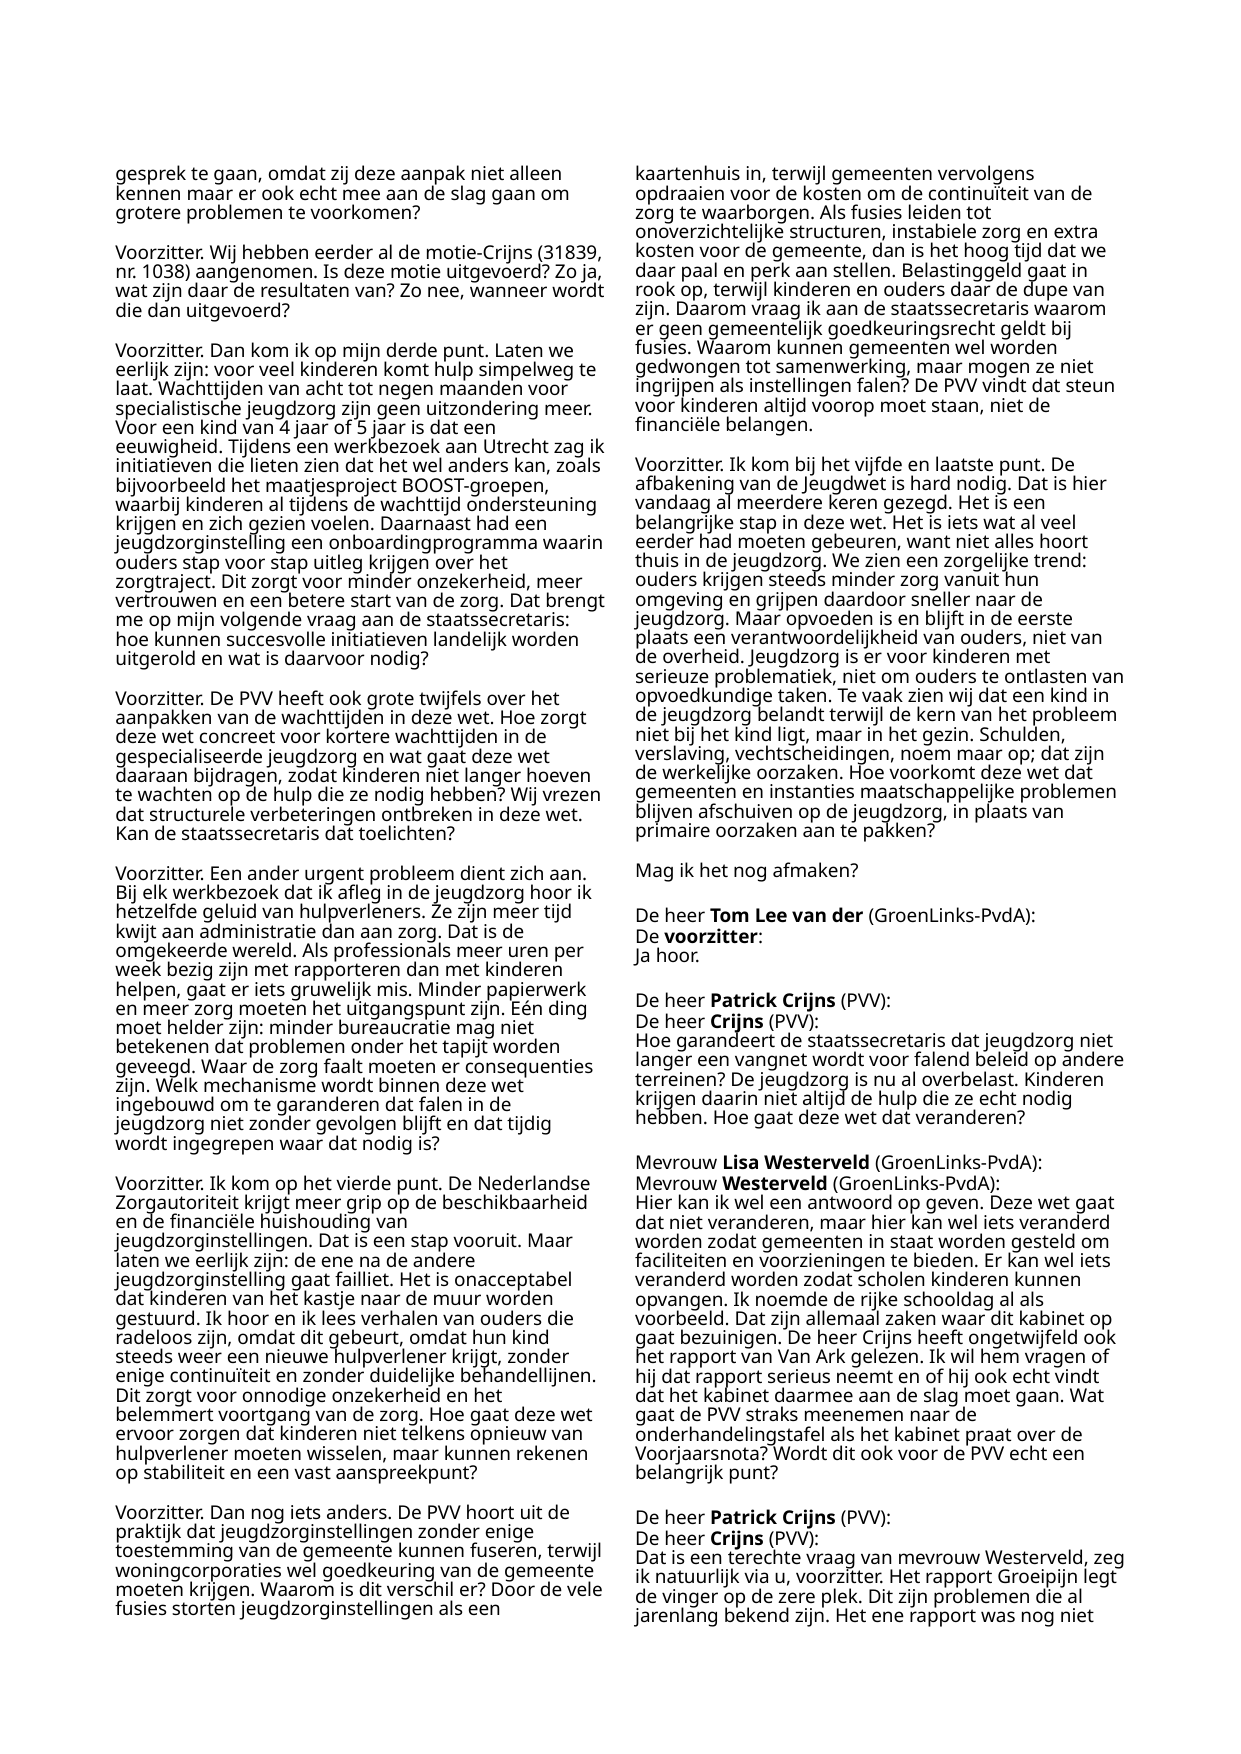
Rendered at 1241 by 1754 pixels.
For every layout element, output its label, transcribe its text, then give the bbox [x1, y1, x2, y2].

text Dat is een terechte vraag van mevrouw Westerveld, zeg ik natuurlijk via u, voorzitter. Het rapport Groeipijn legt de vinger op de zere plek. Dit zijn problemen die al jarenlang bekend zijn. Het ene rapport was nog niet [635, 1549, 1125, 1626]
text De heer Crijns (PVV): [635, 1013, 1125, 1032]
text Hier kan ik wel een antwoord op geven. Deze wet gaat dat niet veranderen, maar hier kan wel iets veranderd worden zodat gemeenten in staat worden gesteld om faciliteiten en voorzieningen te bieden. Er kan wel iets veranderd worden zodat scholen kinderen kunnen opvangen. Ik noemde de rijke schooldag al als voorbeeld. Dat zijn allemaal zaken waar dit kabinet op gaat bezuinigen. De heer Crijns heeft ongetwijfeld ook het rapport van Van Ark gelezen. Ik wil hem vragen of hij dat rapport serieus neemt en of hij ook echt vindt dat het kabinet daarmee aan de slag moet gaan. Wat gaat de PVV straks meenemen naar de onderhandelingstafel als het kabinet praat over de Voorjaarsnota? Wordt dit ook voor de PVV echt een belangrijk punt? [635, 1194, 1125, 1483]
text Voorzitter. Wij hebben eerder al de motie-Crijns (31839, nr. 1038) aangenomen. Is deze motie uitgevoerd? Zo ja, wat zijn daar de resultaten van? Zo nee, wanneer wordt die dan uitgevoerd? [115, 244, 605, 321]
text kaartenhuis in, terwijl gemeenten vervolgens opdraaien voor de kosten om de continuïteit van de zorg te waarborgen. Als fusies leiden tot onoverzichtelijke structuren, instabiele zorg en extra kosten voor de gemeente, dan is het hoog tijd dat we daar paal en perk aan stellen. Belastinggeld gaat in rook op, terwijl kinderen en ouders daar de dupe van zijn. Daarom vraag ik aan de staatssecretaris waarom er geen gemeentelijk goedkeuringsrecht geldt bij fusies. Waarom kunnen gemeenten wel worden gedwongen tot samenwerking, maar mogen ze niet ingrijpen als instellingen falen? De PVV vindt dat steun voor kinderen altijd voorop moet staan, niet de financiële belangen. [635, 165, 1125, 435]
text Mevrouw Lisa Westerveld (GroenLinks-PvdA): [635, 1149, 1125, 1175]
text Voorzitter. Ik kom bij het vijfde en laatste punt. De afbakening van de Jeugdwet is hard nodig. Dat is hier vandaag al meerdere keren gezegd. Het is een belangrijke stap in deze wet. Het is iets wat al veel eerder had moeten gebeuren, want niet alles hoort thuis in de jeugdzorg. We zien een zorgelijke trend: ouders krijgen steeds minder zorg vanuit hun omgeving en grijpen daardoor sneller naar de jeugdzorg. Maar opvoeden is en blijft in de eerste plaats een verantwoordelijkheid van ouders, niet van de overheid. Jeugdzorg is er voor kinderen met serieuze problematiek, niet om ouders te ontlasten van opvoedkundige taken. Te vaak zien wij dat een kind in de jeugdzorg belandt terwijl de kern van het probleem niet bij het kind ligt, maar in het gezin. Schulden, verslaving, vechtscheidingen, noem maar op; dat zijn de werkelijke oorzaken. Hoe voorkomt deze wet dat gemeenten en instanties maatschappelijke problemen blijven afschuiven op de jeugdzorg, in plaats van primaire oorzaken aan te pakken? [635, 456, 1125, 841]
text Hoe garandeert de staatssecretaris dat jeugdzorg niet langer een vangnet wordt voor falend beleid op andere terreinen? De jeugdzorg is nu al overbelast. Kinderen krijgen daarin niet altijd de hulp die ze echt nodig hebben. Hoe gaat deze wet dat veranderen? [635, 1032, 1125, 1128]
text Voorzitter. Een ander urgent probleem dient zich aan. Bij elk werkbezoek dat ik afleg in de jeugdzorg hoor ik hetzelfde geluid van hulpverleners. Ze zijn meer tijd kwijt aan administratie dan aan zorg. Dat is de omgekeerde wereld. Als professionals meer uren per week bezig zijn met rapporteren dan met kinderen helpen, gaat er iets gruwelijk mis. Minder papierwerk en meer zorg moeten het uitgangspunt zijn. Eén ding moet helder zijn: minder bureaucratie mag niet betekenen dat problemen onder het tapijt worden geveegd. Waar de zorg faalt moeten er consequenties zijn. Welk mechanisme wordt binnen deze wet ingebouwd om te garanderen dat falen in de jeugdzorg niet zonder gevolgen blijft en dat tijdig wordt ingegrepen waar dat nodig is? [115, 865, 605, 1154]
text De heer Crijns (PVV): [635, 1530, 1125, 1549]
text De voorzitter: [635, 928, 1125, 947]
text De heer Tom Lee van der (GroenLinks-PvdA): [635, 902, 1125, 928]
text Mag ik het nog afmaken? [635, 862, 1125, 881]
text gesprek te gaan, omdat zij deze aanpak niet alleen kennen maar er ook echt mee aan de slag gaan om grotere problemen te voorkomen? [115, 165, 605, 223]
text Ja hoor. [635, 947, 1125, 966]
text Voorzitter. Dan kom ik op mijn derde punt. Laten we eerlijk zijn: voor veel kinderen komt hulp simpelweg te laat. Wachttijden van acht tot negen maanden voor specialistische jeugdzorg zijn geen uitzondering meer. Voor een kind van 4 jaar of 5 jaar is dat een eeuwigheid. Tijdens een werkbezoek aan Utrecht zag ik initiatieven die lieten zien dat het wel anders kan, zoals bijvoorbeeld het maatjesproject BOOST-groepen, waarbij kinderen al tijdens de wachttijd ondersteuning krijgen en zich gezien voelen. Daarnaast had een jeugdzorginstelling een onboardingprogramma waarin ouders stap voor stap uitleg krijgen over het zorgtraject. Dit zorgt voor minder onzekerheid, meer vertrouwen en een betere start van de zorg. Dat brengt me op mijn volgende vraag aan de staatssecretaris: hoe kunnen succesvolle initiatieven landelijk worden uitgerold en wat is daarvoor nodig? [115, 342, 605, 669]
text De heer Patrick Crijns (PVV): [635, 1504, 1125, 1530]
text Voorzitter. De PVV heeft ook grote twijfels over het aanpakken van de wachttijden in deze wet. Hoe zorgt deze wet concreet voor kortere wachttijden in de gespecialiseerde jeugdzorg en wat gaat deze wet daaraan bijdragen, zodat kinderen niet langer hoeven te wachten op de hulp die ze nodig hebben? Wij vrezen dat structurele verbeteringen ontbreken in deze wet. Kan de staatssecretaris dat toelichten? [115, 690, 605, 844]
text Voorzitter. Dan nog iets anders. De PVV hoort uit de praktijk dat jeugdzorginstellingen zonder enige toestemming van de gemeente kunnen fuseren, terwijl woningcorporaties wel goedkeuring van de gemeente moeten krijgen. Waarom is dit verschil er? Door de vele fusies storten jeugdzorginstellingen als een [115, 1504, 605, 1619]
text Mevrouw Westerveld (GroenLinks-PvdA): [635, 1175, 1125, 1194]
text De heer Patrick Crijns (PVV): [635, 987, 1125, 1013]
text Voorzitter. Ik kom op het vierde punt. De Nederlandse Zorgautoriteit krijgt meer grip op de beschikbaarheid en de financiële huishouding van jeugdzorginstellingen. Dat is een stap vooruit. Maar laten we eerlijk zijn: de ene na de andere jeugdzorginstelling gaat failliet. Het is onacceptabel dat kinderen van het kastje naar de muur worden gestuurd. Ik hoor en ik lees verhalen van ouders die radeloos zijn, omdat dit gebeurt, omdat hun kind steeds weer een nieuwe hulpverlener krijgt, zonder enige continuïteit en zonder duidelijke behandellijnen. Dit zorgt voor onnodige onzekerheid en het belemmert voortgang van de zorg. Hoe gaat deze wet ervoor zorgen dat kinderen niet telkens opnieuw van hulpverlener moeten wisselen, maar kunnen rekenen op stabiliteit en een vast aanspreekpunt? [115, 1175, 605, 1483]
